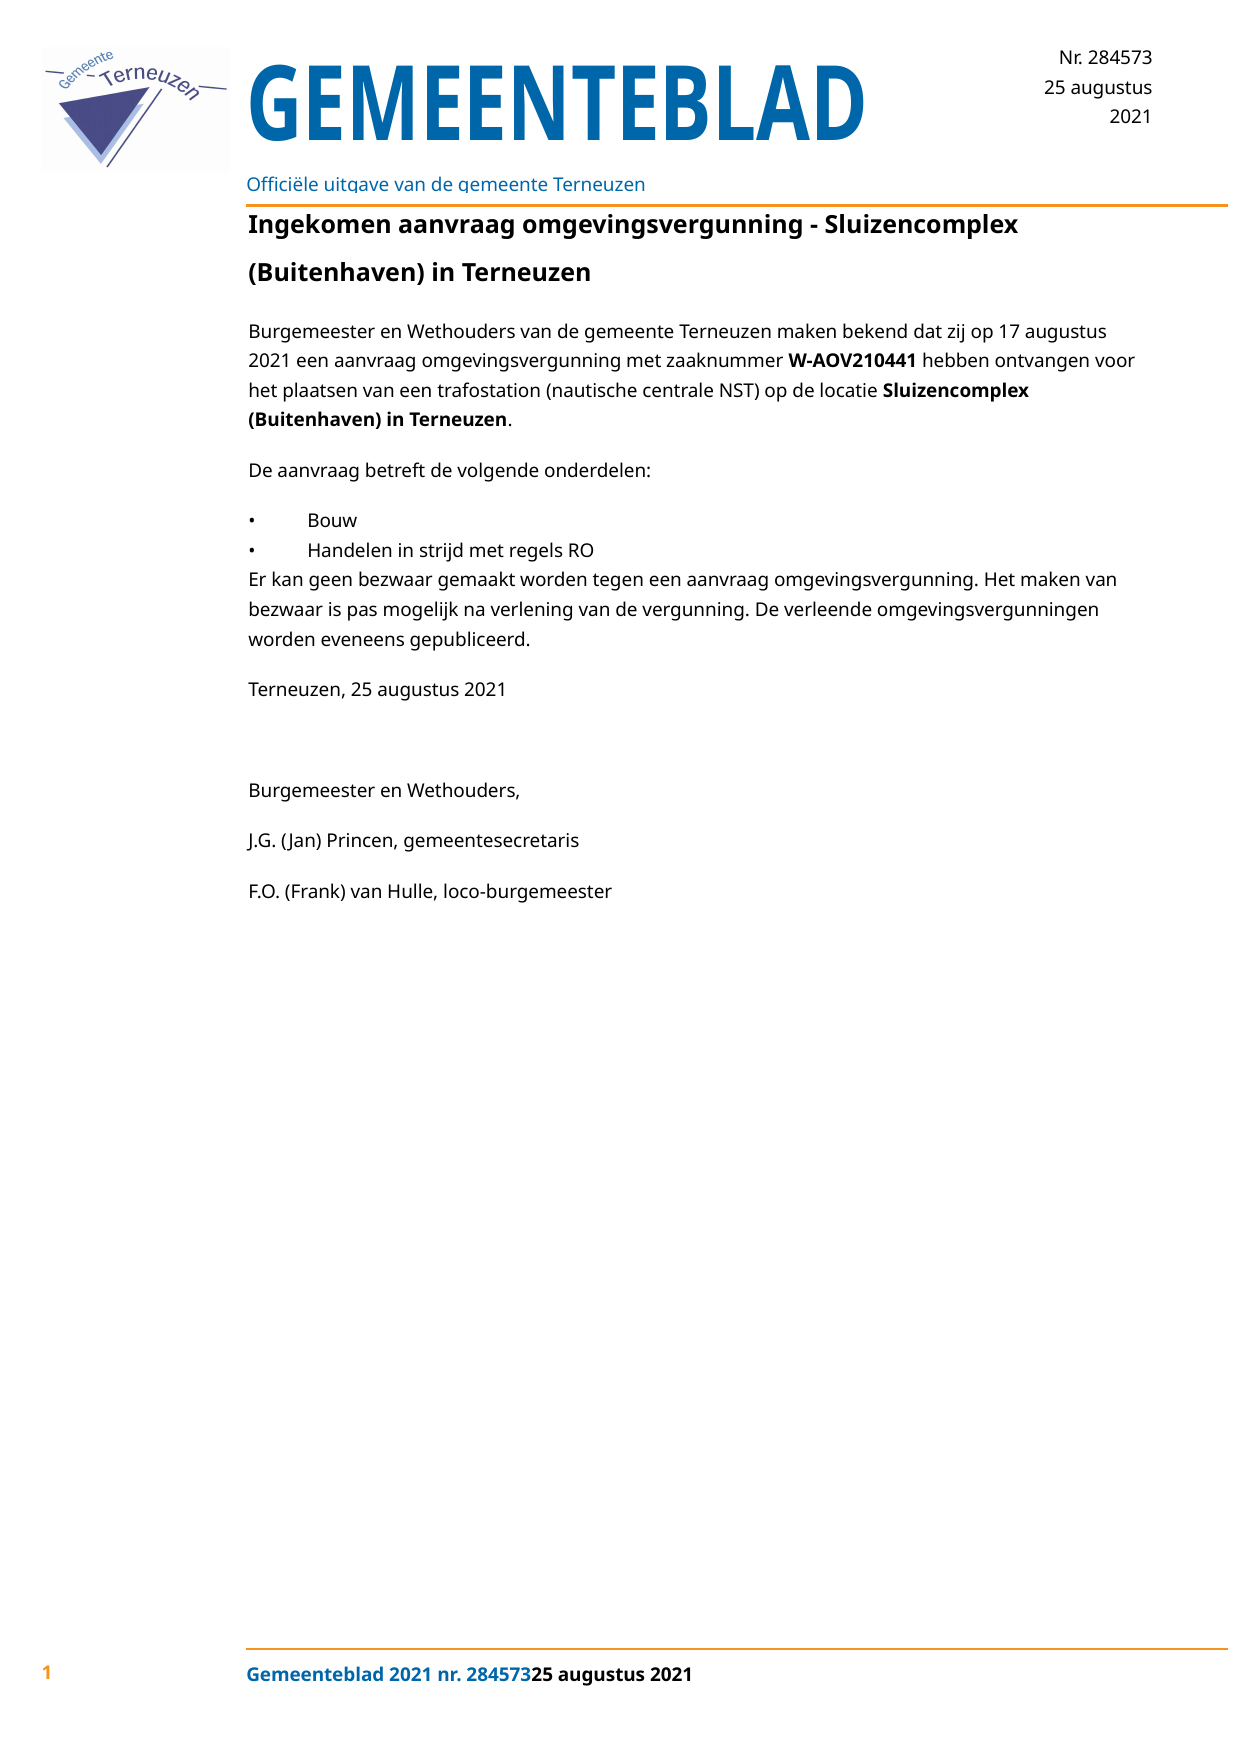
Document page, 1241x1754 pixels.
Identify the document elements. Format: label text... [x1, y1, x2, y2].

list Bouw [248, 507, 1152, 533]
picture [41, 47, 231, 172]
text Terneuzen, 25 augustus 2021 [248, 676, 1152, 702]
text De aanvraag betreft de volgende onderdelen: [248, 457, 1152, 483]
list Handelen in strijd met regels RO [248, 537, 1152, 563]
text J.G. (Jan) Princen, gemeentesecretaris [248, 827, 1152, 853]
text F.O. (Frank) van Hulle, loco-burgemeester [248, 878, 1152, 904]
text Ingekomen aanvraag omgevingsvergunning - Sluizencomplex (Buitenhaven) in Terneuzen [248, 207, 1152, 288]
text Burgemeester en Wethouders, [248, 777, 1152, 803]
text Burgemeester en Wethouders van de gemeente Terneuzen maken bekend dat zij op 17 augustus 2021 een aanvraag omgevingsvergunning met zaaknummer W-AOV210441 hebben ontvangen voor het plaatsen van een trafostation (nautische centrale NST) op de locatie Sluizencomplex (Buitenhaven) in Terneuzen. [248, 318, 1152, 432]
text Er kan geen bezwaar gemaakt worden tegen een aanvraag omgevingsvergunning. Het maken van bezwaar is pas mogelijk na verlening van de vergunning. De verleende omgevingsvergunningen worden eveneens gepubliceerd. [248, 567, 1152, 652]
